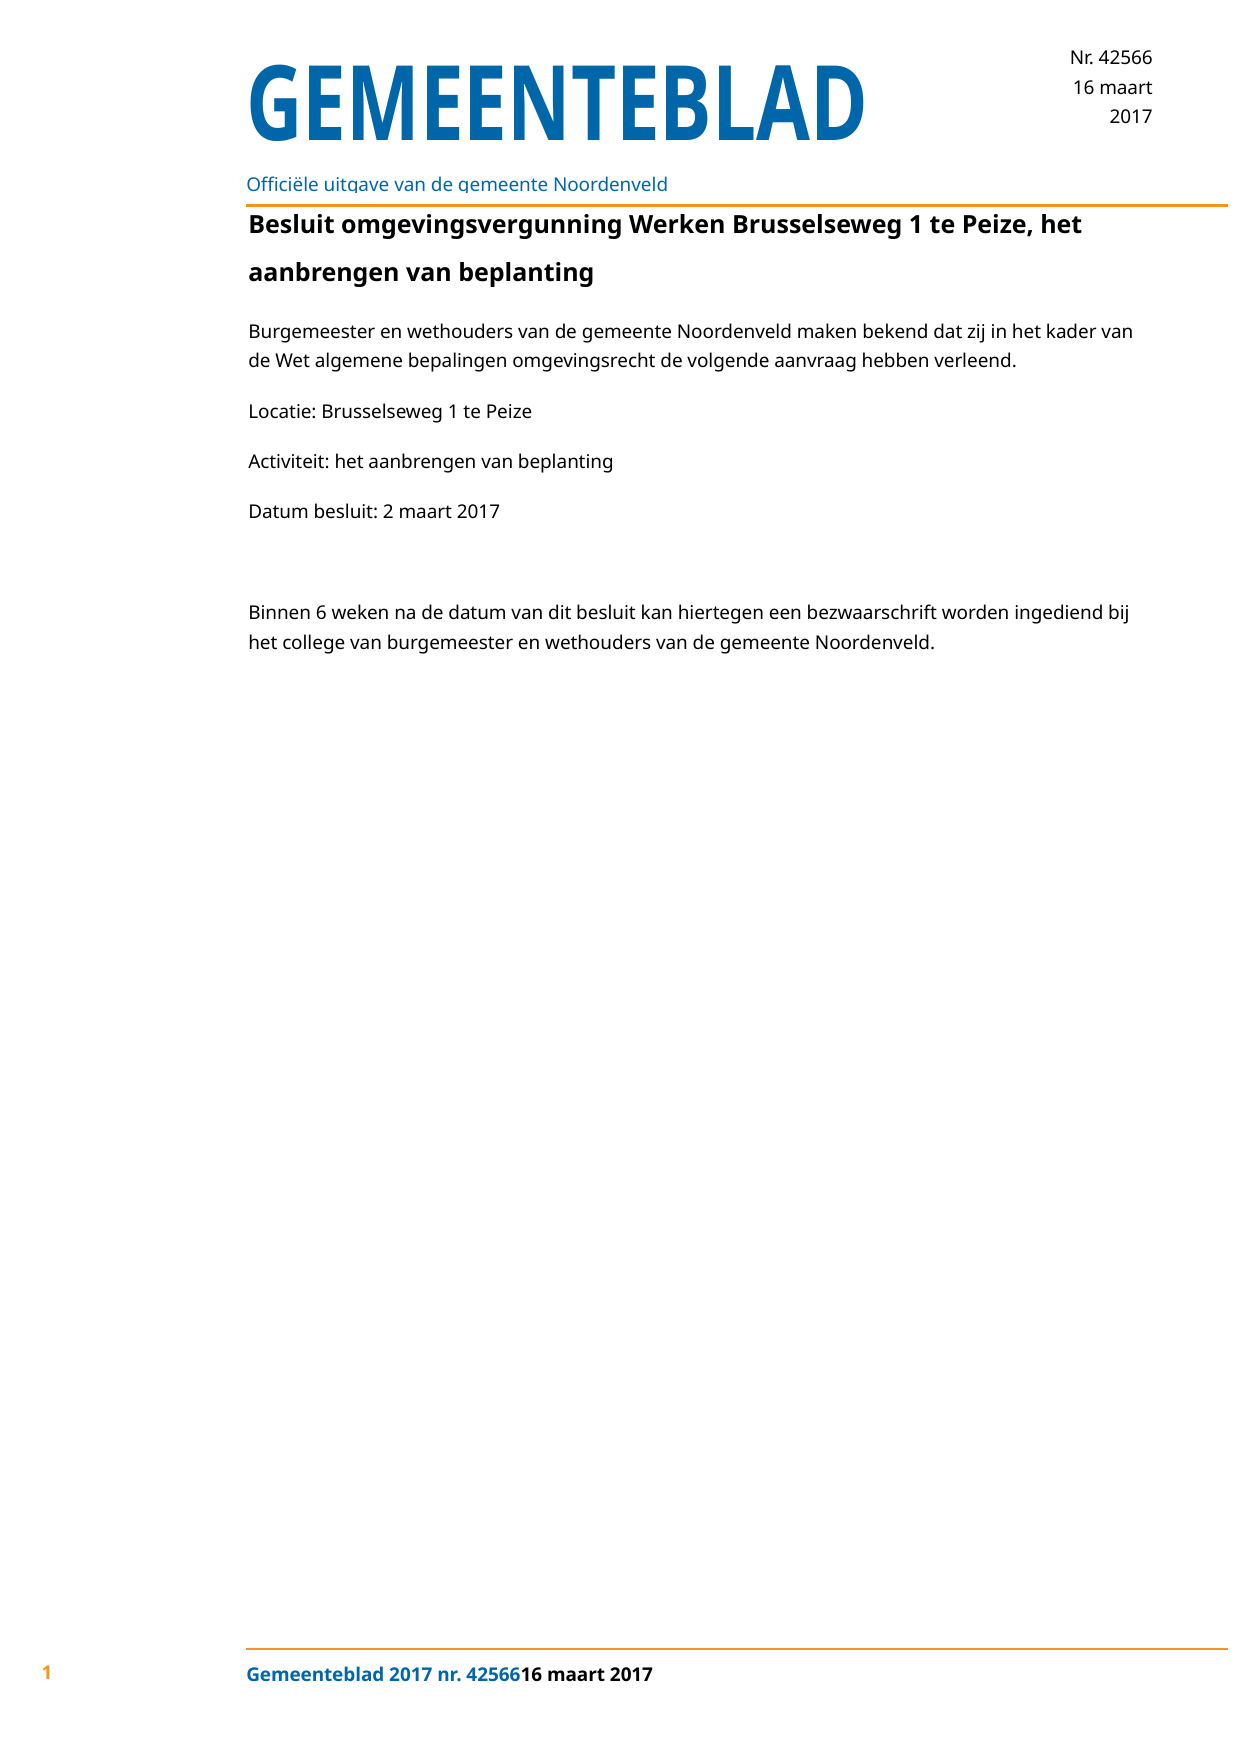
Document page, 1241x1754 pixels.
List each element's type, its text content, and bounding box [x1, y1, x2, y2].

text Activiteit: het aanbrengen van beplanting [248, 448, 1152, 474]
text Locatie: Brusselseweg 1 te Peize [248, 398, 1152, 424]
text Burgemeester en wethouders van de gemeente Noordenveld maken bekend dat zij in het kader van de Wet algemene bepalingen omgevingsrecht de volgende aanvraag hebben verleend. [248, 318, 1152, 373]
text Datum besluit: 2 maart 2017 [248, 499, 1152, 524]
text Besluit omgevingsvergunning Werken Brusselseweg 1 te Peize, het aanbrengen van beplanting [248, 207, 1152, 288]
picture [41, 47, 231, 172]
text Binnen 6 weken na de datum van dit besluit kan hiertegen een bezwaarschrift worden ingediend bij het college van burgemeester en wethouders van de gemeente Noordenveld. [248, 599, 1152, 655]
